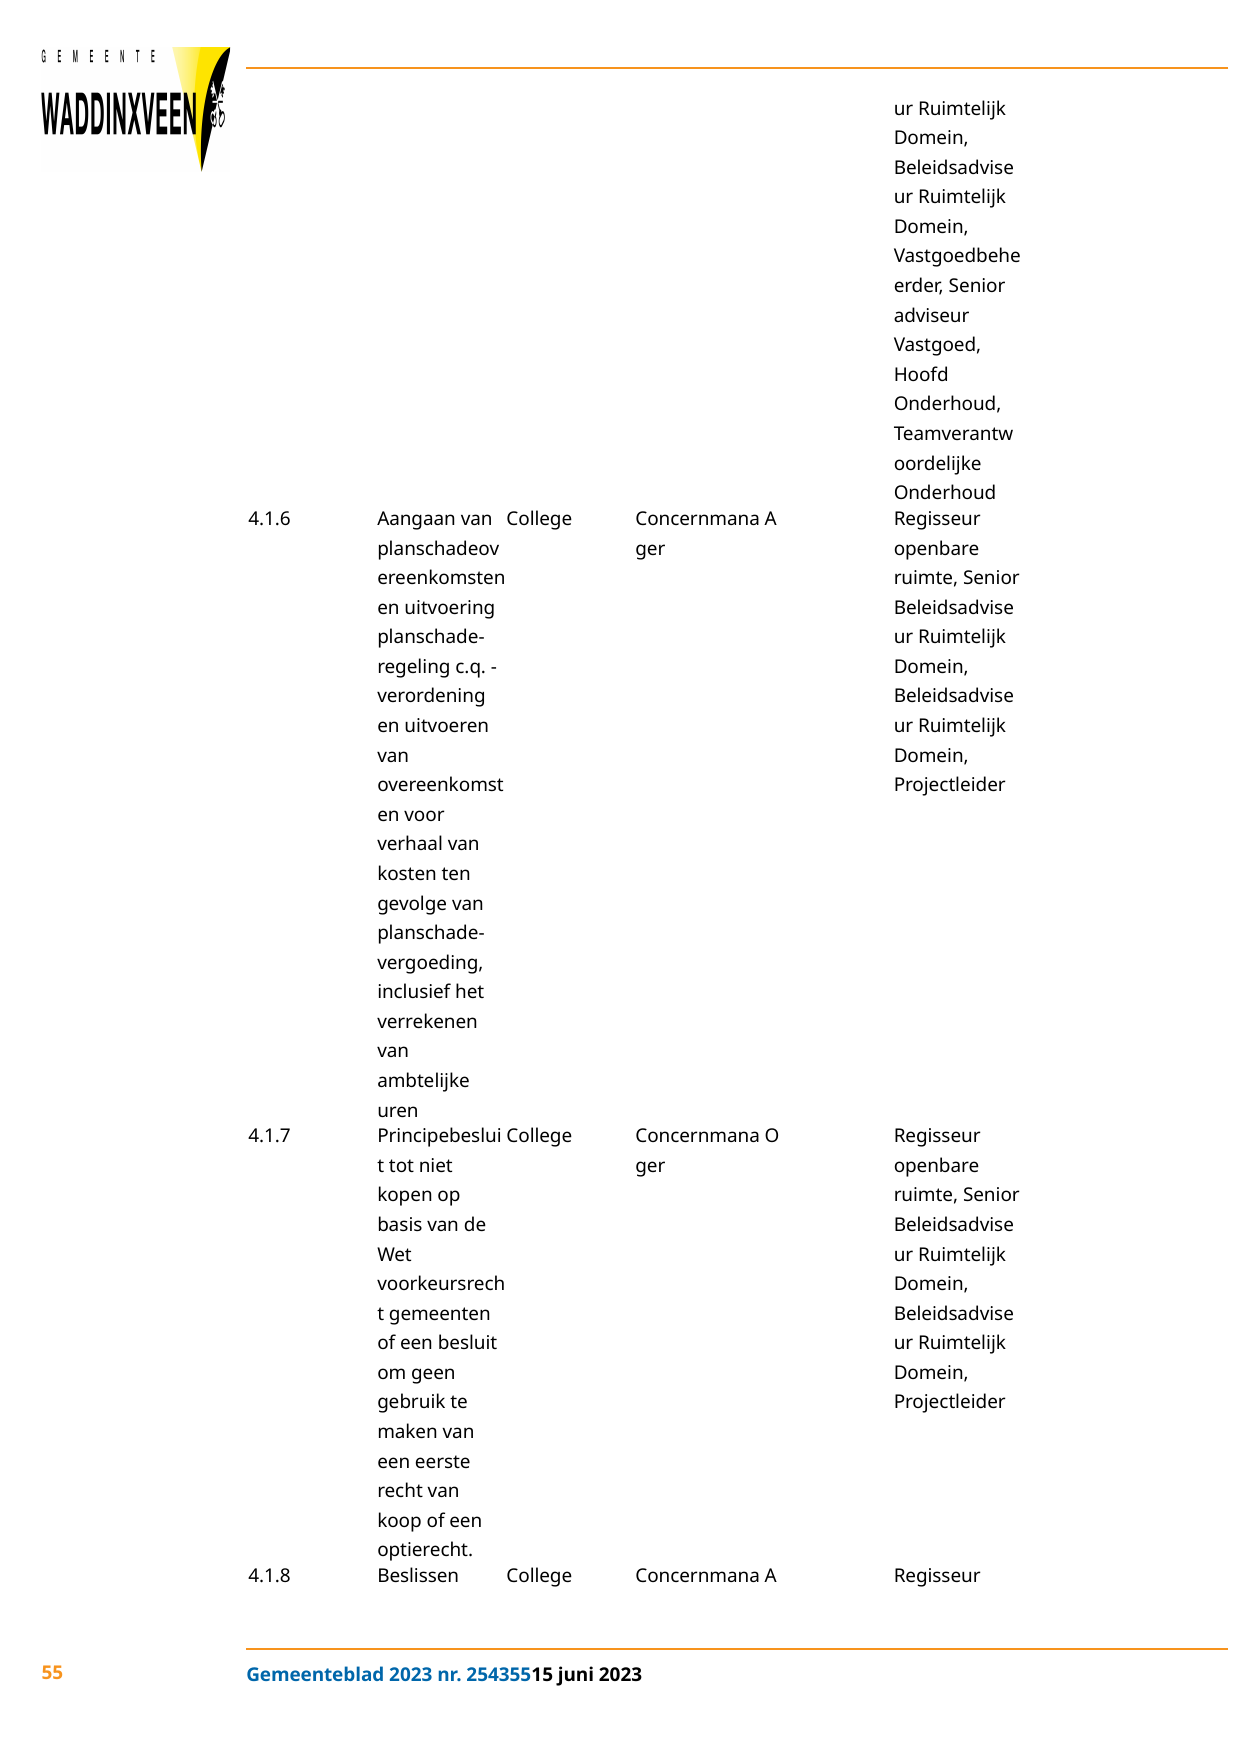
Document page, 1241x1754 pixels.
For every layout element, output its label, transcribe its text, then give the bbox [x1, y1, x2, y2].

table_cell Regisseur openbare ruimte, Senior Beleidsadviseur Ruimtelijk Domein, Beleidsadviseur Ruimtelijk Domein, Projectleider [894, 505, 1022, 1122]
table_cell [1023, 1123, 1152, 1562]
table_cell [377, 95, 506, 505]
table_cell Concernmanager [635, 505, 764, 1122]
table_cell O [764, 1123, 893, 1562]
table_cell A [764, 505, 893, 1122]
table_cell Aangaan van planschadeovereen­komsten en uitvoering planschade­regeling c.q. -verordening en uitvoeren van overeenkomsten voor verhaal van kosten ten gevolge van planschade­vergoeding, inclusief het verrekenen van ambtelijke uren [377, 505, 506, 1122]
table_cell A [764, 1563, 893, 1588]
table_cell [1023, 1563, 1152, 1588]
table_cell 4.1.8 [248, 1563, 377, 1588]
table_cell [1023, 505, 1152, 1122]
table_cell 4.1.6 [248, 505, 377, 1122]
table_cell 4.1.7 [248, 1123, 377, 1562]
table_cell [1023, 95, 1152, 505]
table_cell College [506, 1123, 635, 1562]
picture [41, 47, 231, 172]
table_cell [635, 95, 764, 505]
table_cell ur Ruimtelijk Domein, Beleidsadviseur Ruimtelijk Domein, Vastgoedbeheerder, Senior adviseur Vastgoed, Hoofd Onderhoud, Teamverantwoordelijke Onderhoud [894, 95, 1022, 505]
table_cell Beslissen [377, 1563, 506, 1588]
table_cell Regisseur openbare ruimte, Senior Beleidsadviseur Ruimtelijk Domein, Beleidsadviseur Ruimtelijk Domein, Projectleider [894, 1123, 1022, 1562]
table_cell [764, 95, 893, 505]
table_cell [506, 95, 635, 505]
table_cell Concernmanager [635, 1123, 764, 1562]
table_cell College [506, 1563, 635, 1588]
table_cell Principebesluit tot niet kopen op basis van de Wet voorkeursrecht gemeenten of een besluit om geen gebruik te maken van een eerste recht van koop of een optierecht. [377, 1123, 506, 1562]
table_cell Concernmana [635, 1563, 764, 1588]
table_cell [248, 95, 377, 505]
table_cell College [506, 505, 635, 1122]
table_cell Regisseur [894, 1563, 1022, 1588]
